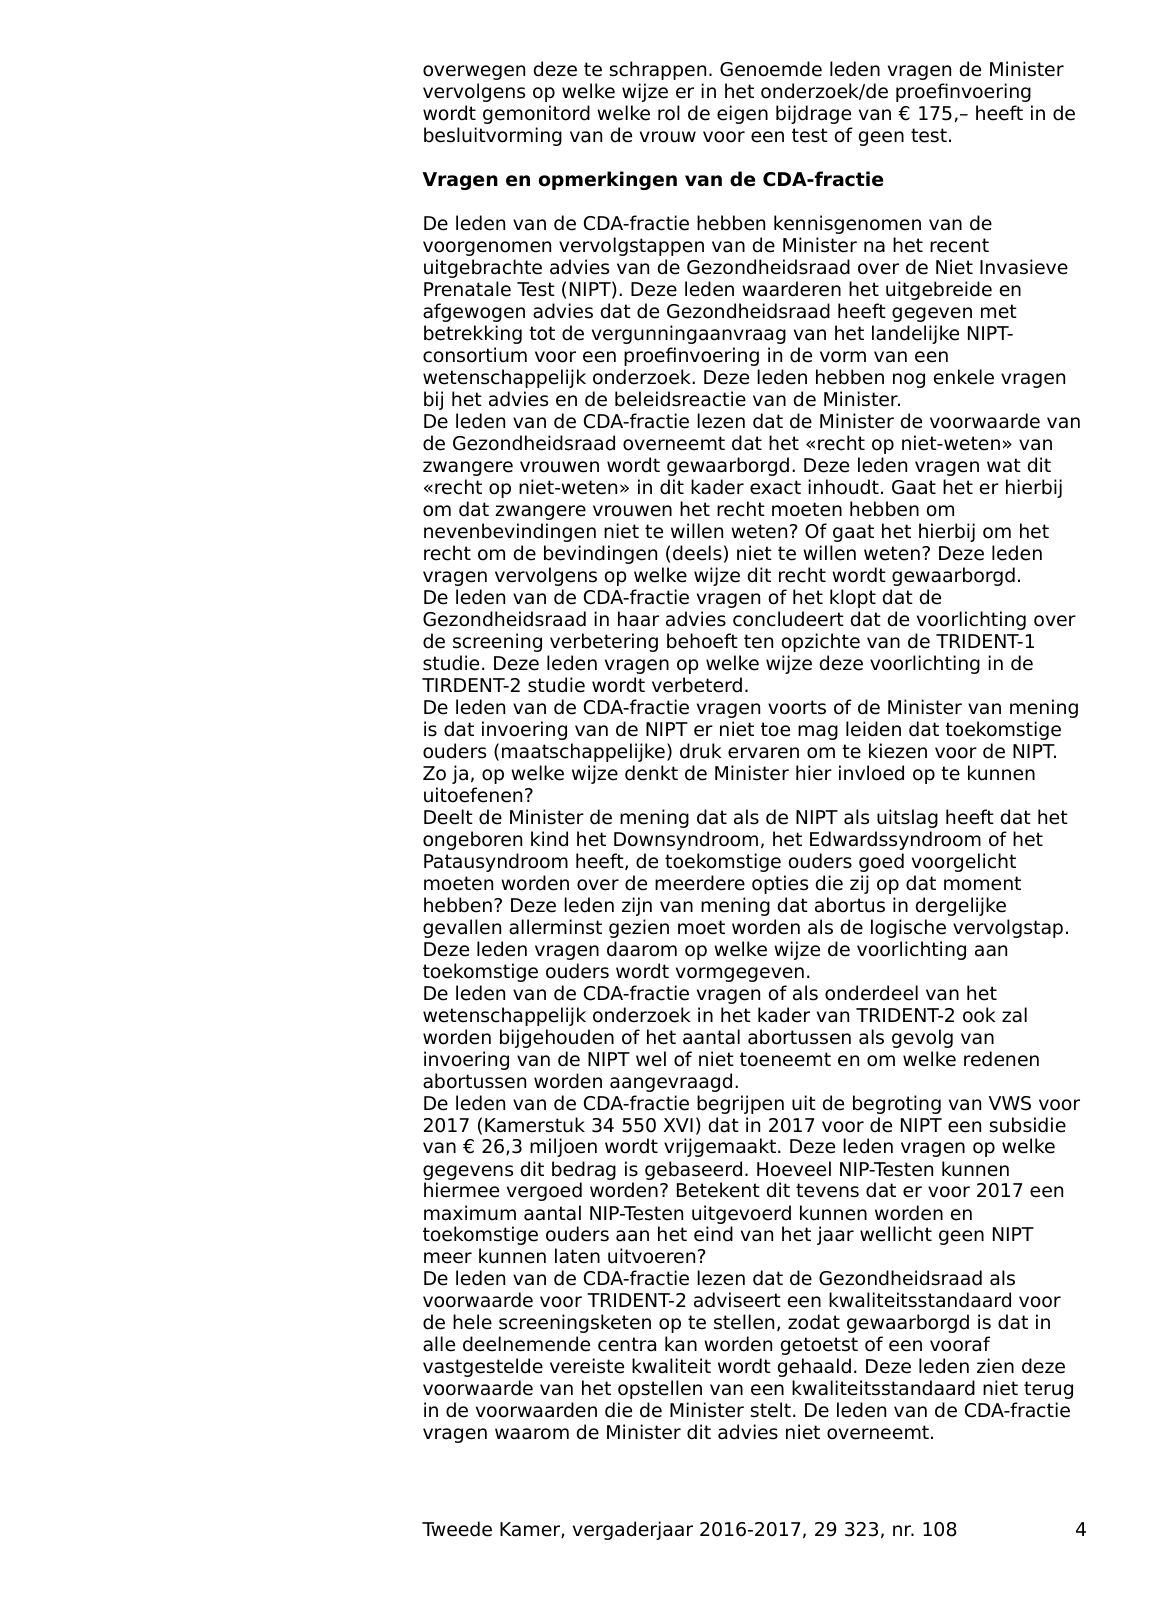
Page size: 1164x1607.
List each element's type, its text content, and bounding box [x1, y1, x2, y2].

text De leden van de CDA-fractie hebben kennisgenomen van de voorgenomen vervolgstappen van de Minister na het recent uitgebrachte advies van de Gezondheidsraad over de Niet Invasieve Prenatale Test (NIPT). Deze leden waarderen het uitgebreide en afgewogen advies dat de Gezondheidsraad heeft gegeven met betrekking tot de vergunningaanvraag van het landelijke NIPT-consortium voor een proefinvoering in de vorm van een wetenschappelijk onderzoek. Deze leden hebben nog enkele vragen bij het advies en de beleidsreactie van de Minister. [422, 213, 1087, 411]
text Deelt de Minister de mening dat als de NIPT als uitslag heeft dat het ongeboren kind het Downsyndroom, het Edwardssyndroom of het Patausyndroom heeft, de toekomstige ouders goed voorgelicht moeten worden over de meerdere opties die zij op dat moment hebben? Deze leden zijn van mening dat abortus in dergelijke gevallen allerminst gezien moet worden als de logische vervolgstap. Deze leden vragen daarom op welke wijze de voorlichting aan toekomstige ouders wordt vormgegeven. [422, 807, 1087, 983]
text De leden van de CDA-fractie vragen voorts of de Minister van mening is dat invoering van de NIPT er niet toe mag leiden dat toekomstige ouders (maatschappelijke) druk ervaren om te kiezen voor de NIPT. Zo ja, op welke wijze denkt de Minister hier invloed op te kunnen uitoefenen? [422, 697, 1087, 807]
text overwegen deze te schrappen. Genoemde leden vragen de Minister vervolgens op welke wijze er in het onderzoek/de proefinvoering wordt gemonitord welke rol de eigen bijdrage van € 175,– heeft in de besluitvorming van de vrouw voor een test of geen test. [422, 59, 1087, 147]
text De leden van de CDA-fractie lezen dat de Minister de voorwaarde van de Gezondheidsraad overneemt dat het «recht op niet-weten» van zwangere vrouwen wordt gewaarborgd. Deze leden vragen wat dit «recht op niet-weten» in dit kader exact inhoudt. Gaat het er hierbij om dat zwangere vrouwen het recht moeten hebben om nevenbevindingen niet te willen weten? Of gaat het hierbij om het recht om de bevindingen (deels) niet te willen weten? Deze leden vragen vervolgens op welke wijze dit recht wordt gewaarborgd. [422, 411, 1087, 587]
text De leden van de CDA-fractie vragen of het klopt dat de Gezondheidsraad in haar advies concludeert dat de voorlichting over de screening verbetering behoeft ten opzichte van de TRIDENT-1 studie. Deze leden vragen op welke wijze deze voorlichting in de TIRDENT-2 studie wordt verbeterd. [422, 587, 1087, 697]
subtitle Vragen en opmerkingen van de CDA-fractie [422, 169, 1087, 191]
text De leden van de CDA-fractie begrijpen uit de begroting van VWS voor 2017 (Kamerstuk 34 550 XVI) dat in 2017 voor de NIPT een subsidie van € 26,3 miljoen wordt vrijgemaakt. Deze leden vragen op welke gegevens dit bedrag is gebaseerd. Hoeveel NIP-Testen kunnen hiermee vergoed worden? Betekent dit tevens dat er voor 2017 een maximum aantal NIP-Testen uitgevoerd kunnen worden en toekomstige ouders aan het eind van het jaar wellicht geen NIPT meer kunnen laten uitvoeren? [422, 1092, 1087, 1268]
text De leden van de CDA-fractie lezen dat de Gezondheidsraad als voorwaarde voor TRIDENT-2 adviseert een kwaliteitsstandaard voor de hele screeningsketen op te stellen, zodat gewaarborgd is dat in alle deelnemende centra kan worden getoetst of een vooraf vastgestelde vereiste kwaliteit wordt gehaald. Deze leden zien deze voorwaarde van het opstellen van een kwaliteitsstandaard niet terug in de voorwaarden die de Minister stelt. De leden van de CDA-fractie vragen waarom de Minister dit advies niet overneemt. [422, 1268, 1087, 1444]
text De leden van de CDA-fractie vragen of als onderdeel van het wetenschappelijk onderzoek in het kader van TRIDENT-2 ook zal worden bijgehouden of het aantal abortussen als gevolg van invoering van de NIPT wel of niet toeneemt en om welke redenen abortussen worden aangevraagd. [422, 983, 1087, 1092]
